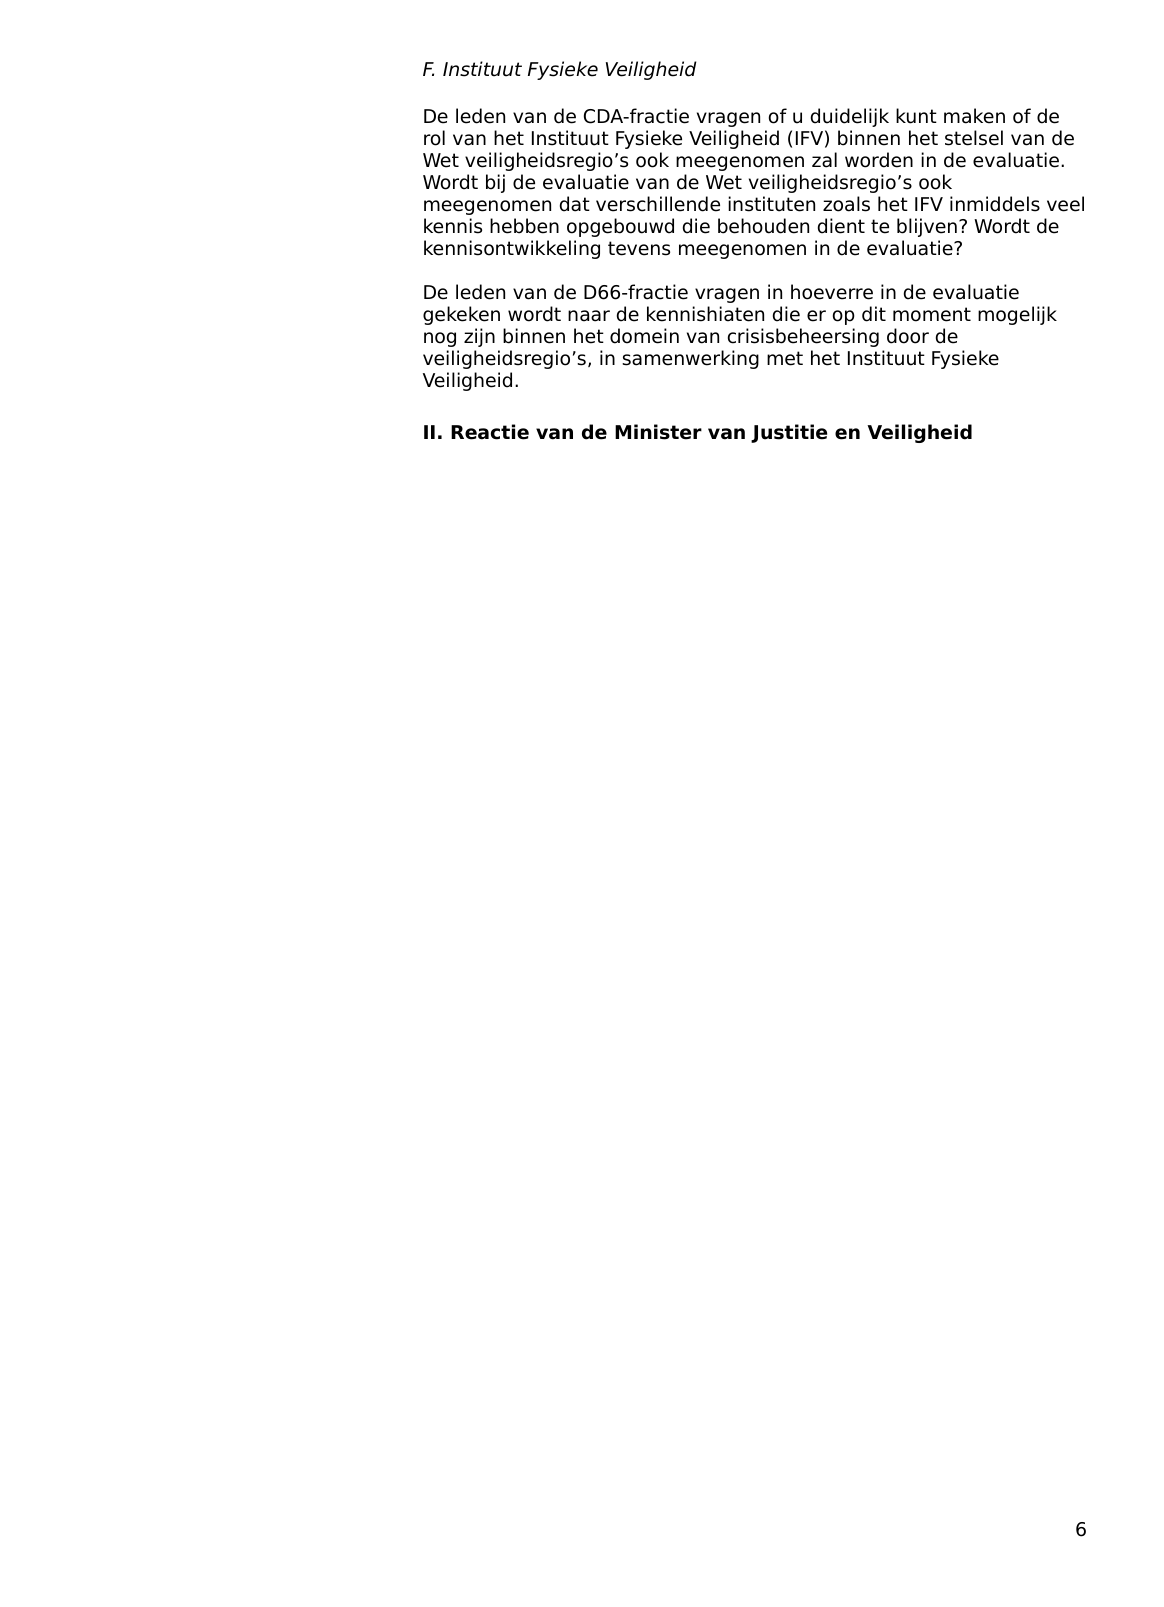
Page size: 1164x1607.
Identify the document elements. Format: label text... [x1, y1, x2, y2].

subtitle F. Instituut Fysieke Veiligheid [422, 59, 1087, 81]
text De leden van de D66-fractie vragen in hoeverre in de evaluatie gekeken wordt naar de kennishiaten die er op dit moment mogelijk nog zijn binnen het domein van crisisbeheersing door de veiligheidsregio’s, in samenwerking met het Instituut Fysieke Veiligheid. [422, 282, 1087, 392]
text De leden van de CDA-fractie vragen of u duidelijk kunt maken of de rol van het Instituut Fysieke Veiligheid (IFV) binnen het stelsel van de Wet veiligheidsregio’s ook meegenomen zal worden in de evaluatie. Wordt bij de evaluatie van de Wet veiligheidsregio’s ook meegenomen dat verschillende instituten zoals het IFV inmiddels veel kennis hebben opgebouwd die behouden dient te blijven? Wordt de kennisontwikkeling tevens meegenomen in de evaluatie? [422, 106, 1087, 260]
subtitle II. Reactie van de Minister van Justitie en Veiligheid [422, 422, 1087, 444]
